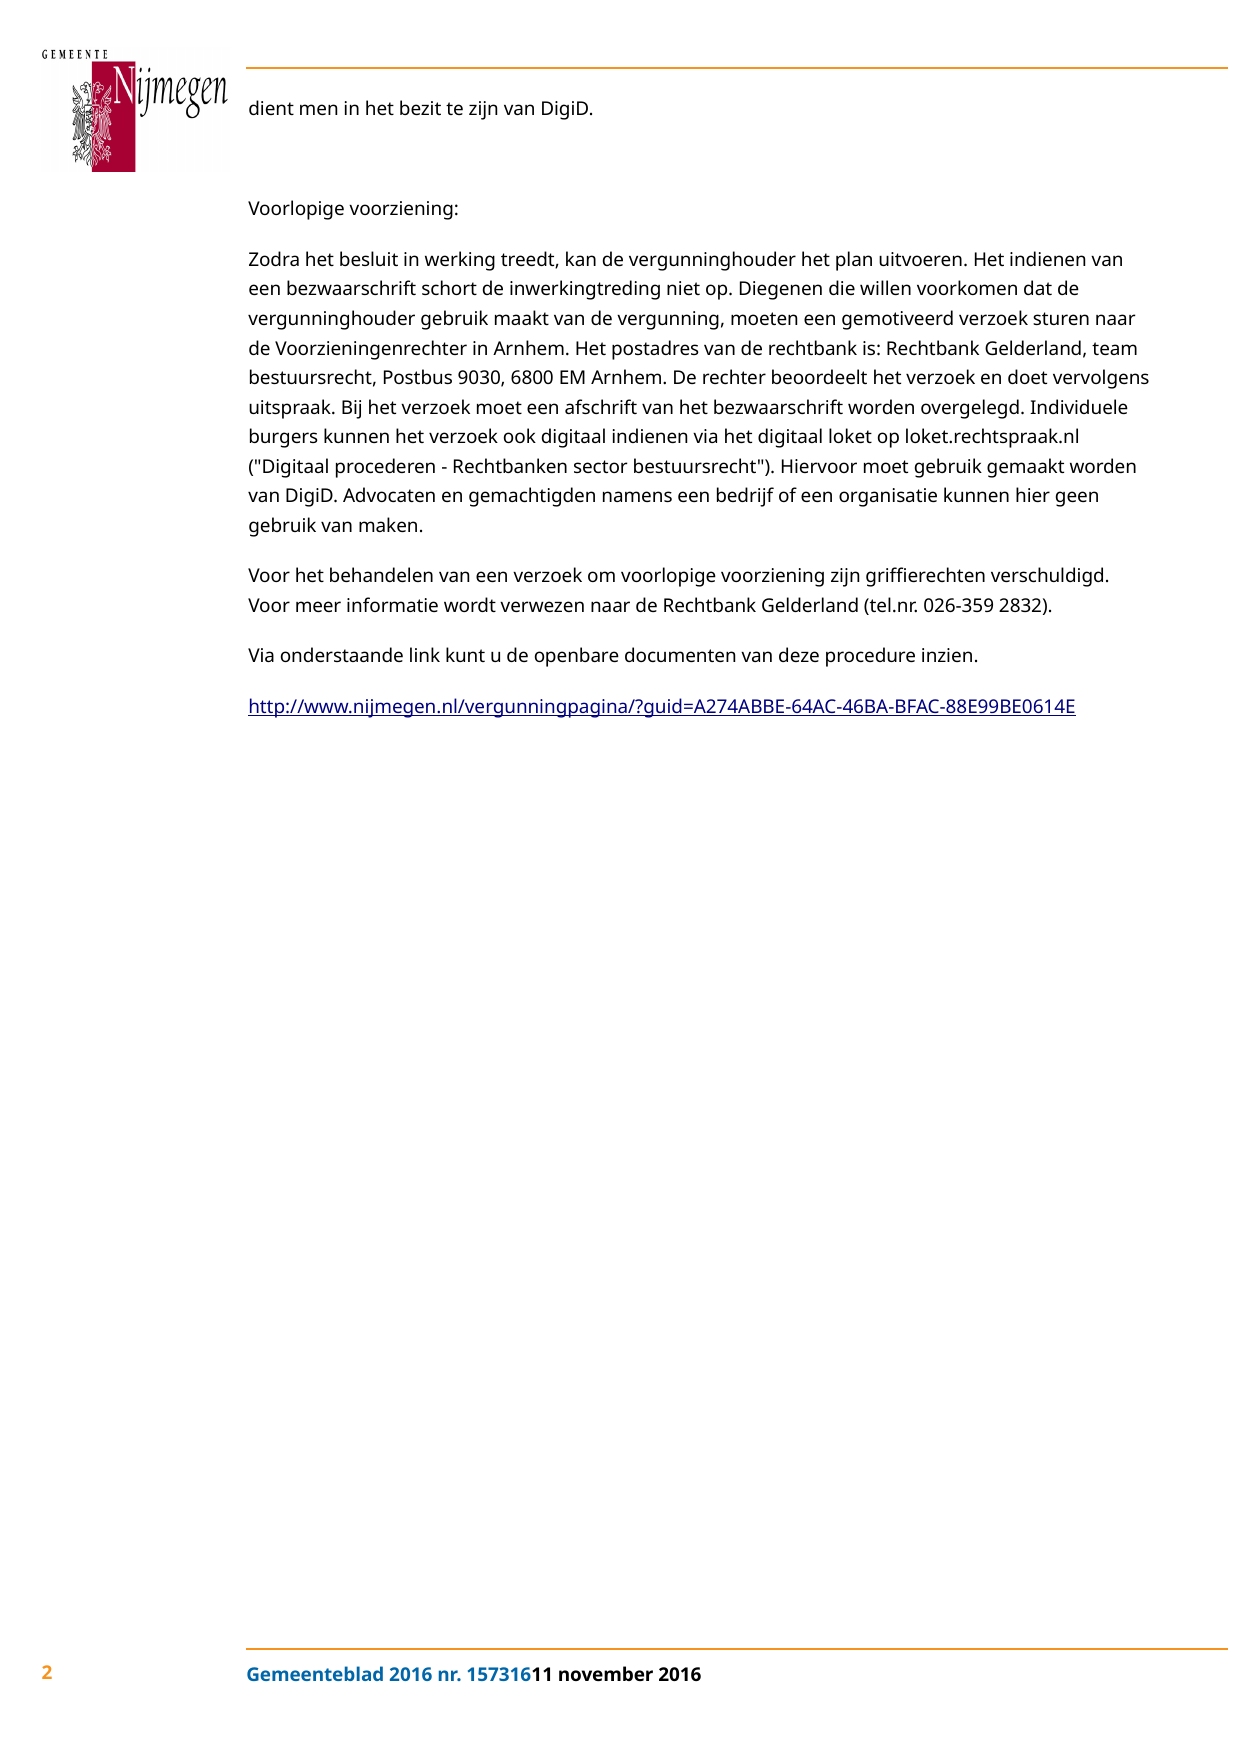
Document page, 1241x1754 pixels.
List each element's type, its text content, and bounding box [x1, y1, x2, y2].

text Voorlopige voorziening: [248, 196, 1152, 221]
text http://www.nijmegen.nl/vergunningpagina/?guid=A274ABBE-64AC-46BA-BFAC-88E99BE0614E [248, 693, 1152, 719]
text dient men in het bezit te zijn van DigiD. [248, 95, 1152, 121]
text Voor het behandelen van een verzoek om voorlopige voorziening zijn griffierechten verschuldigd. Voor meer informatie wordt verwezen naar de Rechtbank Gelderland (tel.nr. 026-359 2832). [248, 563, 1152, 618]
text Via onderstaande link kunt u de openbare documenten van deze procedure inzien. [248, 643, 1152, 668]
picture [41, 47, 231, 172]
text Zodra het besluit in werking treedt, kan de vergunninghouder het plan uitvoeren. Het indienen van een bezwaarschrift schort de inwerkingtreding niet op. Diegenen die willen voorkomen dat de vergunninghouder gebruik maakt van de vergunning, moeten een gemotiveerd verzoek sturen naar de Voorzieningenrechter in Arnhem. Het postadres van de rechtbank is: Rechtbank Gelderland, team bestuursrecht, Postbus 9030, 6800 EM Arnhem. De rechter beoordeelt het verzoek en doet vervolgens uitspraak. Bij het verzoek moet een afschrift van het bezwaarschrift worden overgelegd. Individuele burgers kunnen het verzoek ook digitaal indienen via het digitaal loket op loket.rechtspraak.nl ("Digitaal procederen - Rechtbanken sector bestuursrecht"). Hiervoor moet gebruik gemaakt worden van DigiD. Advocaten en gemachtigden namens een bedrijf of een organisatie kunnen hier geen gebruik van maken. [248, 246, 1152, 538]
